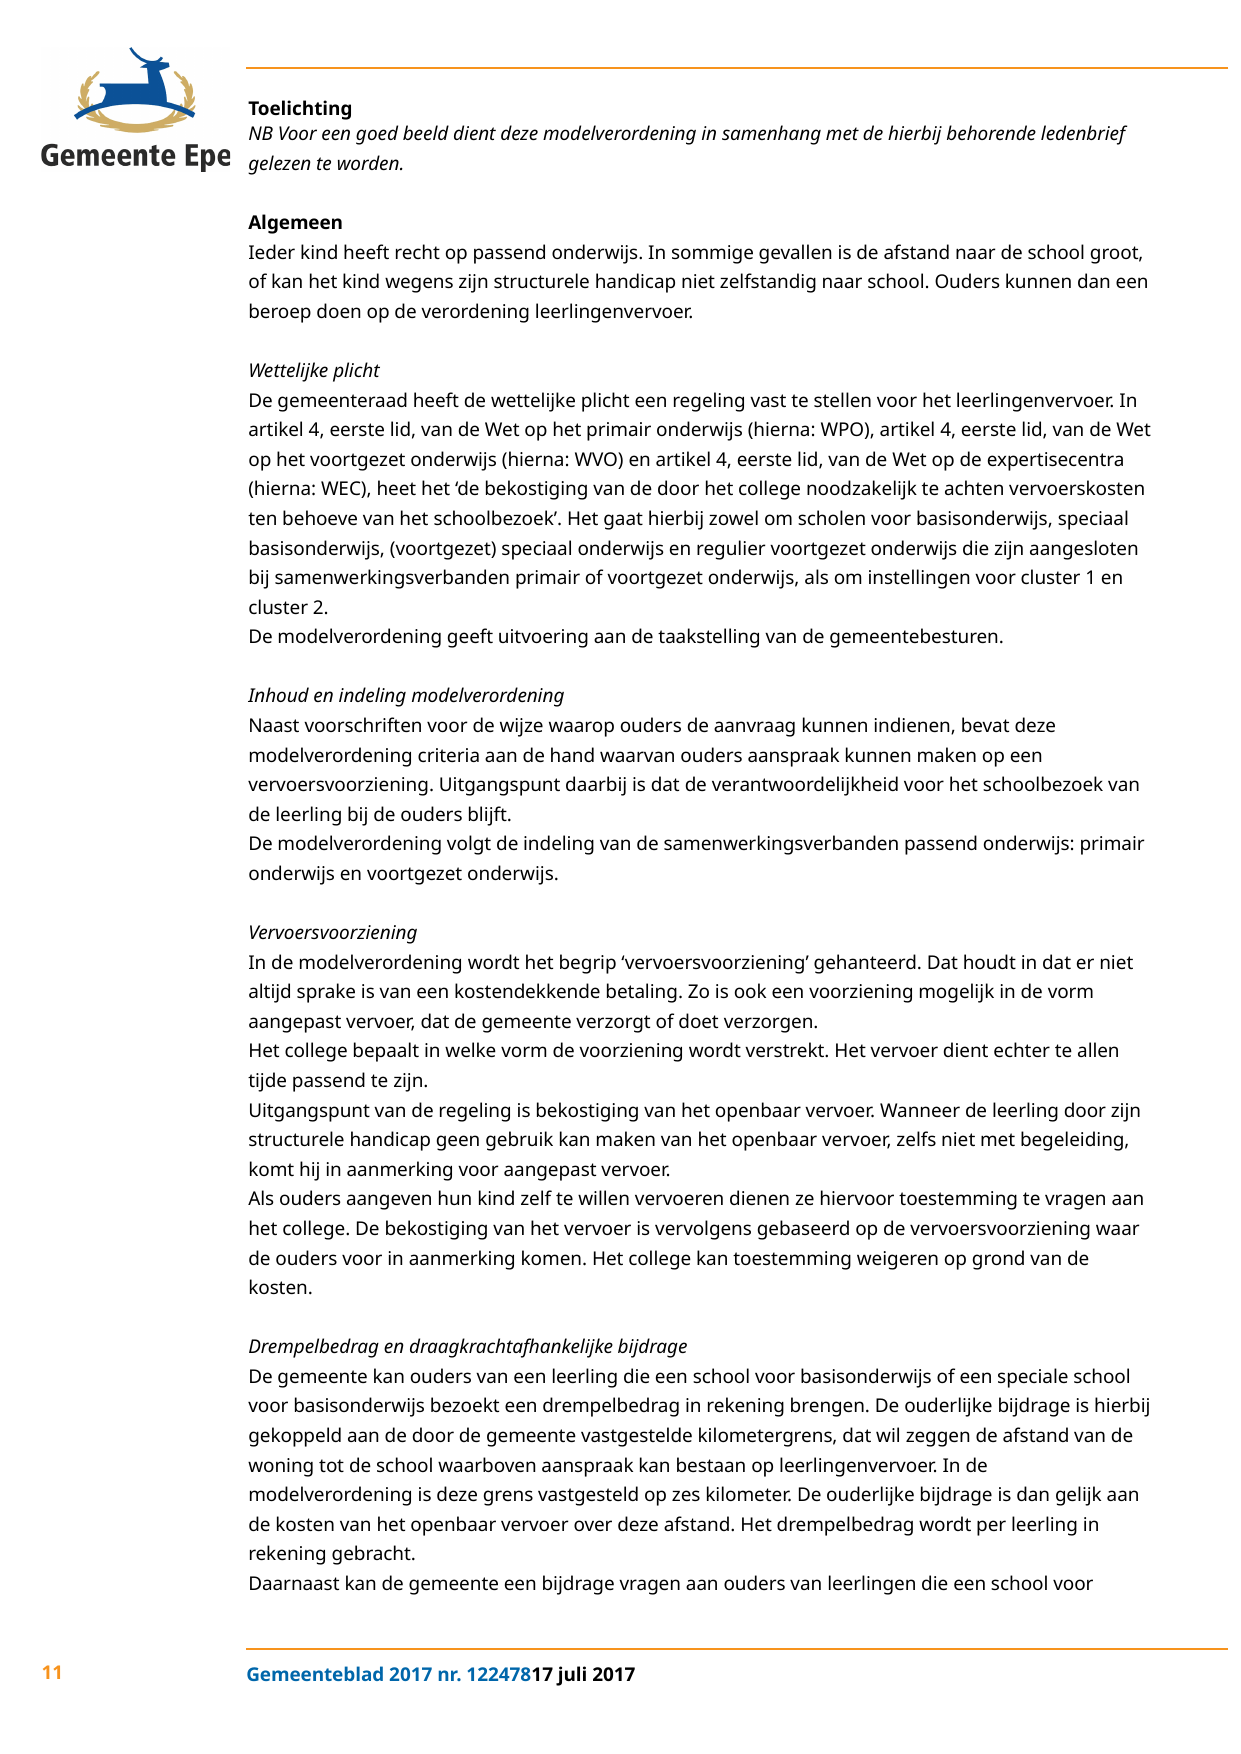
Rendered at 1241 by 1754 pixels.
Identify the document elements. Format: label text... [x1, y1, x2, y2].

text Algemeen [248, 209, 1152, 235]
picture [41, 47, 231, 172]
text Wettelijke plicht [248, 357, 1152, 383]
text De modelverordening volgt de indeling van de samenwerkingsverbanden passend onderwijs: primair onderwijs en voortgezet onderwijs. [248, 831, 1152, 886]
text Uitgangspunt van de regeling is bekostiging van het openbaar vervoer. Wanneer de leerling door zijn structurele handicap geen gebruik kan maken van het openbaar vervoer, zelfs niet met begeleiding, komt hij in aanmerking voor aangepast vervoer. [248, 1097, 1152, 1182]
text Daarnaast kan de gemeente een bijdrage vragen aan ouders van leerlingen die een school voor [248, 1570, 1152, 1596]
text Ieder kind heeft recht op passend onderwijs. In sommige gevallen is de afstand naar de school groot, of kan het kind wegens zijn structurele handicap niet zelfstandig naar school. Ouders kunnen dan een beroep doen op de verordening leerlingenvervoer. [248, 239, 1152, 324]
text De modelverordening geeft uitvoering aan de taakstelling van de gemeentebesturen. [248, 623, 1152, 649]
text NB Voor een goed beeld dient deze modelverordening in samenhang met de hierbij behorende ledenbrief gelezen te worden. [248, 121, 1152, 176]
text De gemeente kan ouders van een leerling die een school voor basisonderwijs of een speciale school voor basisonderwijs bezoekt een drempelbedrag in rekening brengen. De ouderlijke bijdrage is hierbij gekoppeld aan de door de gemeente vastgestelde kilometergrens, dat wil zeggen de afstand van de woning tot de school waarboven aanspraak kan bestaan op leerlingenvervoer. In de modelverordening is deze grens vastgesteld op zes kilometer. De ouderlijke bijdrage is dan gelijk aan de kosten van het openbaar vervoer over deze afstand. Het drempelbedrag wordt per leerling in rekening gebracht. [248, 1363, 1152, 1566]
text Het college bepaalt in welke vorm de voorziening wordt verstrekt. Het vervoer dient echter te allen tijde passend te zijn. [248, 1038, 1152, 1093]
text Vervoersvoorziening [248, 919, 1152, 945]
text Toelichting [248, 95, 1152, 121]
text Drempelbedrag en draagkrachtafhankelijke bijdrage [248, 1333, 1152, 1359]
text De gemeenteraad heeft de wettelijke plicht een regeling vast te stellen voor het leerlingenvervoer. In artikel 4, eerste lid, van de Wet op het primair onderwijs (hierna: WPO), artikel 4, eerste lid, van de Wet op het voortgezet onderwijs (hierna: WVO) en artikel 4, eerste lid, van de Wet op de expertisecentra (hierna: WEC), heet het ‘de bekostiging van de door het college noodzakelijk te achten vervoerskosten ten behoeve van het schoolbezoek’. Het gaat hierbij zowel om scholen voor basisonderwijs, speciaal basisonderwijs, (voortgezet) speciaal onderwijs en regulier voortgezet onderwijs die zijn aangesloten bij samenwerkingsverbanden primair of voortgezet onderwijs, als om instellingen voor cluster 1 en cluster 2. [248, 387, 1152, 620]
text Naast voorschriften voor de wijze waarop ouders de aanvraag kunnen indienen, bevat deze modelverordening criteria aan de hand waarvan ouders aanspraak kunnen maken op een vervoersvoorziening. Uitgangspunt daarbij is dat de verantwoordelijkheid voor het schoolbezoek van de leerling bij de ouders blijft. [248, 712, 1152, 827]
text Als ouders aangeven hun kind zelf te willen vervoeren dienen ze hiervoor toestemming te vragen aan het college. De bekostiging van het vervoer is vervolgens gebaseerd op de vervoersvoorziening waar de ouders voor in aanmerking komen. Het college kan toestemming weigeren op grond van de kosten. [248, 1186, 1152, 1300]
text In de modelverordening wordt het begrip ‘vervoersvoorziening’ gehanteerd. Dat houdt in dat er niet altijd sprake is van een kostendekkende betaling. Zo is ook een voorziening mogelijk in de vorm aangepast vervoer, dat de gemeente verzorgt of doet verzorgen. [248, 949, 1152, 1034]
text Inhoud en indeling modelverordening [248, 683, 1152, 708]
